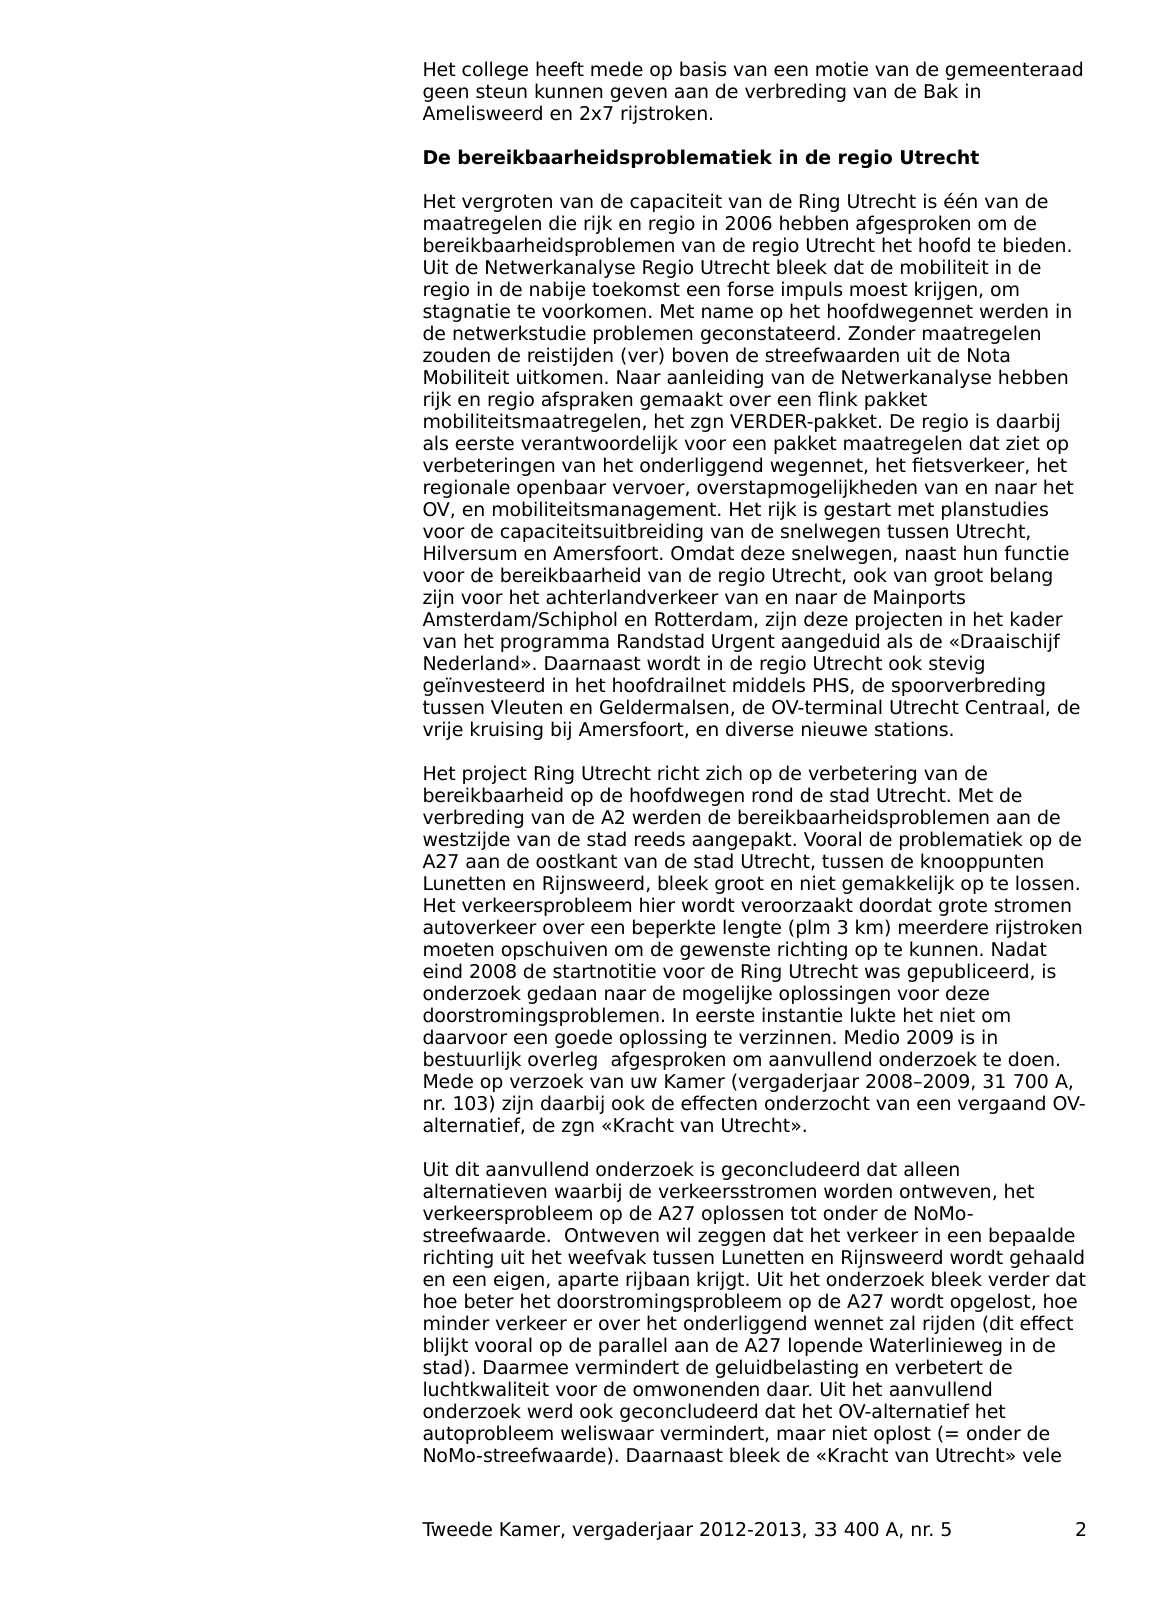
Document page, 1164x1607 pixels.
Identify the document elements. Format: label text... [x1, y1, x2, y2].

subtitle De bereikbaarheidsproblematiek in de regio Utrecht [422, 147, 1087, 169]
text Uit dit aanvullend onderzoek is geconcludeerd dat alleen alternatieven waarbij de verkeersstromen worden ontweven, het verkeersprobleem op de A27 oplossen tot onder de NoMo-streefwaarde. Ontweven wil zeggen dat het verkeer in een bepaalde richting uit het weefvak tussen Lunetten en Rijnsweerd wordt gehaald en een eigen, aparte rijbaan krijgt. Uit het onderzoek bleek verder dat hoe beter het doorstromingsprobleem op de A27 wordt opgelost, hoe minder verkeer er over het onderliggend wennet zal rijden (dit effect blijkt vooral op de parallel aan de A27 lopende Waterlinieweg in de stad). Daarmee vermindert de geluidbelasting en verbetert de luchtkwaliteit voor de omwonenden daar. Uit het aanvullend onderzoek werd ook geconcludeerd dat het OV-alternatief het autoprobleem weliswaar vermindert, maar niet oplost (= onder de NoMo-streefwaarde). Daarnaast bleek de «Kracht van Utrecht» vele [422, 1159, 1087, 1467]
text Het vergroten van de capaciteit van de Ring Utrecht is één van de maatregelen die rijk en regio in 2006 hebben afgesproken om de bereikbaarheidsproblemen van de regio Utrecht het hoofd te bieden. Uit de Netwerkanalyse Regio Utrecht bleek dat de mobiliteit in de regio in de nabije toekomst een forse impuls moest krijgen, om stagnatie te voorkomen. Met name op het hoofdwegennet werden in de netwerkstudie problemen geconstateerd. Zonder maatregelen zouden de reistijden (ver) boven de streefwaarden uit de Nota Mobiliteit uitkomen. Naar aanleiding van de Netwerkanalyse hebben rijk en regio afspraken gemaakt over een flink pakket mobiliteitsmaatregelen, het zgn VERDER-pakket. De regio is daarbij als eerste verantwoordelijk voor een pakket maatregelen dat ziet op verbeteringen van het onderliggend wegennet, het fietsverkeer, het regionale openbaar vervoer, overstapmogelijkheden van en naar het OV, en mobiliteitsmanagement. Het rijk is gestart met planstudies voor de capaciteitsuitbreiding van de snelwegen tussen Utrecht, Hilversum en Amersfoort. Omdat deze snelwegen, naast hun functie voor de bereikbaarheid van de regio Utrecht, ook van groot belang zijn voor het achterlandverkeer van en naar de Mainports Amsterdam/Schiphol en Rotterdam, zijn deze projecten in het kader van het programma Randstad Urgent aangeduid als de «Draaischijf Nederland». Daarnaast wordt in de regio Utrecht ook stevig geïnvesteerd in het hoofdrailnet middels PHS, de spoorverbreding tussen Vleuten en Geldermalsen, de OV-terminal Utrecht Centraal, de vrije kruising bij Amersfoort, en diverse nieuwe stations. [422, 191, 1087, 741]
text Het college heeft mede op basis van een motie van de gemeenteraad geen steun kunnen geven aan de verbreding van de Bak in Amelisweerd en 2x7 rijstroken. [422, 59, 1087, 125]
text Het project Ring Utrecht richt zich op de verbetering van de bereikbaarheid op de hoofdwegen rond de stad Utrecht. Met de verbreding van de A2 werden de bereikbaarheidsproblemen aan de westzijde van de stad reeds aangepakt. Vooral de problematiek op de A27 aan de oostkant van de stad Utrecht, tussen de knooppunten Lunetten en Rijnsweerd, bleek groot en niet gemakkelijk op te lossen. Het verkeersprobleem hier wordt veroorzaakt doordat grote stromen autoverkeer over een beperkte lengte (plm 3 km) meerdere rijstroken moeten opschuiven om de gewenste richting op te kunnen. Nadat eind 2008 de startnotitie voor de Ring Utrecht was gepubliceerd, is onderzoek gedaan naar de mogelijke oplossingen voor deze doorstromingsproblemen. In eerste instantie lukte het niet om daarvoor een goede oplossing te verzinnen. Medio 2009 is in bestuurlijk overleg afgesproken om aanvullend onderzoek te doen. Mede op verzoek van uw Kamer (vergaderjaar 2008–2009, 31 700 A, nr. 103) zijn daarbij ook de effecten onderzocht van een vergaand OV-alternatief, de zgn «Kracht van Utrecht». [422, 763, 1087, 1137]
